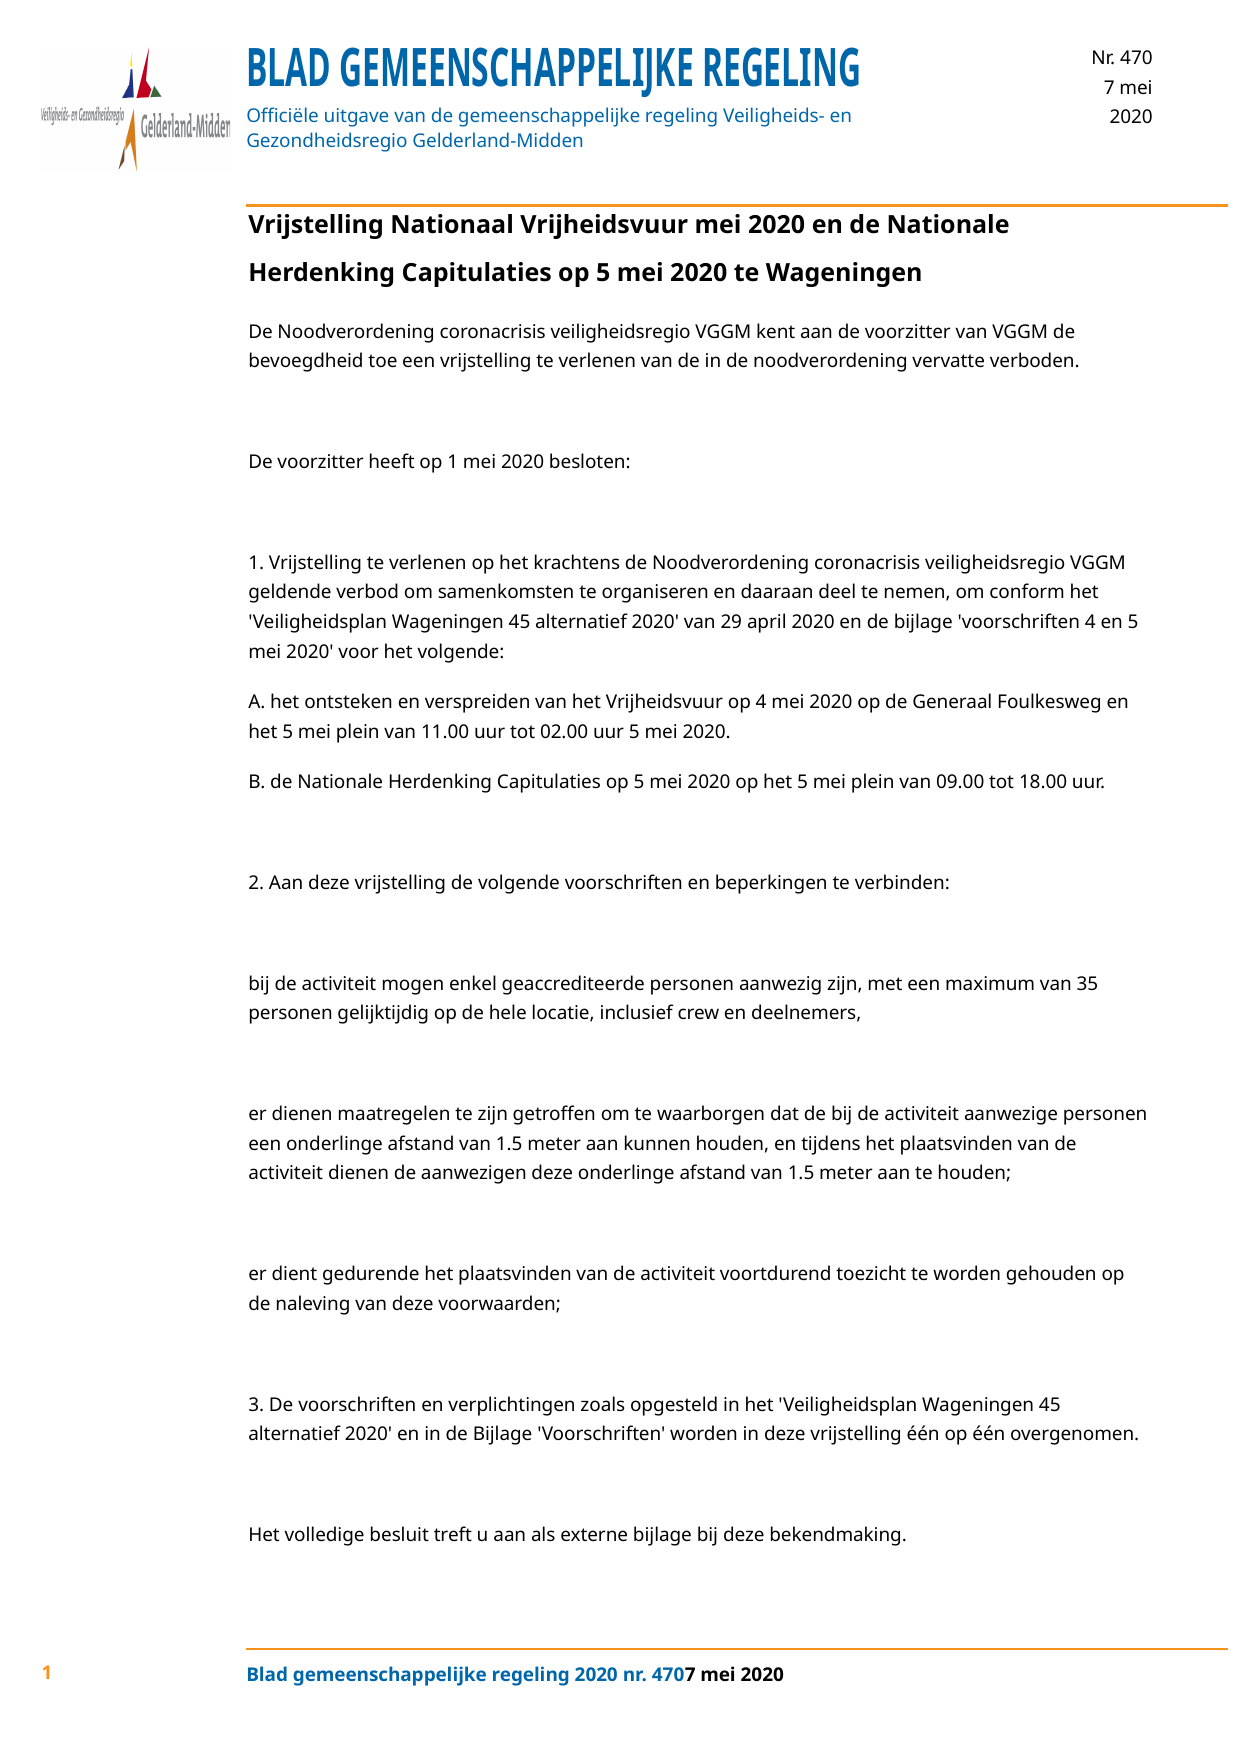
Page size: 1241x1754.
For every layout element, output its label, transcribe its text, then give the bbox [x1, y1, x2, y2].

text 1. Vrijstelling te verlenen op het krachtens de Noodverordening coronacrisis veiligheidsregio VGGM geldende verbod om samenkomsten te organiseren en daaraan deel te nemen, om conform het 'Veiligheidsplan Wageningen 45 alternatief 2020' van 29 april 2020 en de bijlage 'voorschriften 4 en 5 mei 2020' voor het volgende: [248, 549, 1152, 664]
text Vrijstelling Nationaal Vrijheidsvuur mei 2020 en de Nationale Herdenking Capitulaties op 5 mei 2020 te Wageningen [248, 207, 1152, 288]
text 3. De voorschriften en verplichtingen zoals opgesteld in het 'Veiligheidsplan Wageningen 45 alternatief 2020' en in de Bijlage 'Voorschriften' worden in deze vrijstelling één op één overgenomen. [248, 1391, 1152, 1446]
text De voorzitter heeft op 1 mei 2020 besloten: [248, 448, 1152, 474]
text Het volledige besluit treft u aan als externe bijlage bij deze bekendmaking. [248, 1521, 1152, 1547]
text De Noodverordening coronacrisis veiligheidsregio VGGM kent aan de voorzitter van VGGM de bevoegdheid toe een vrijstelling te verlenen van de in de noodverordening vervatte verboden. [248, 318, 1152, 373]
text er dient gedurende het plaatsvinden van de activiteit voortdurend toezicht te worden gehouden op de naleving van deze voorwaarden; [248, 1260, 1152, 1316]
text er dienen maatregelen te zijn getroffen om te waarborgen dat de bij de activiteit aanwezige personen een onderlinge afstand van 1.5 meter aan kunnen houden, en tijdens het plaatsvinden van de activiteit dienen de aanwezigen deze onderlinge afstand van 1.5 meter aan te houden; [248, 1100, 1152, 1185]
text B. de Nationale Herdenking Capitulaties op 5 mei 2020 op het 5 mei plein van 09.00 tot 18.00 uur. [248, 768, 1152, 794]
text 2. Aan deze vrijstelling de volgende voorschriften en beperkingen te verbinden: [248, 869, 1152, 895]
text bij de activiteit mogen enkel geaccrediteerde personen aanwezig zijn, met een maximum van 35 personen gelijktijdig op de hele locatie, inclusief crew en deelnemers, [248, 970, 1152, 1025]
picture [41, 47, 231, 172]
text A. het ontsteken en verspreiden van het Vrijheidsvuur op 4 mei 2020 op de Generaal Foulkesweg en het 5 mei plein van 11.00 uur tot 02.00 uur 5 mei 2020. [248, 688, 1152, 744]
